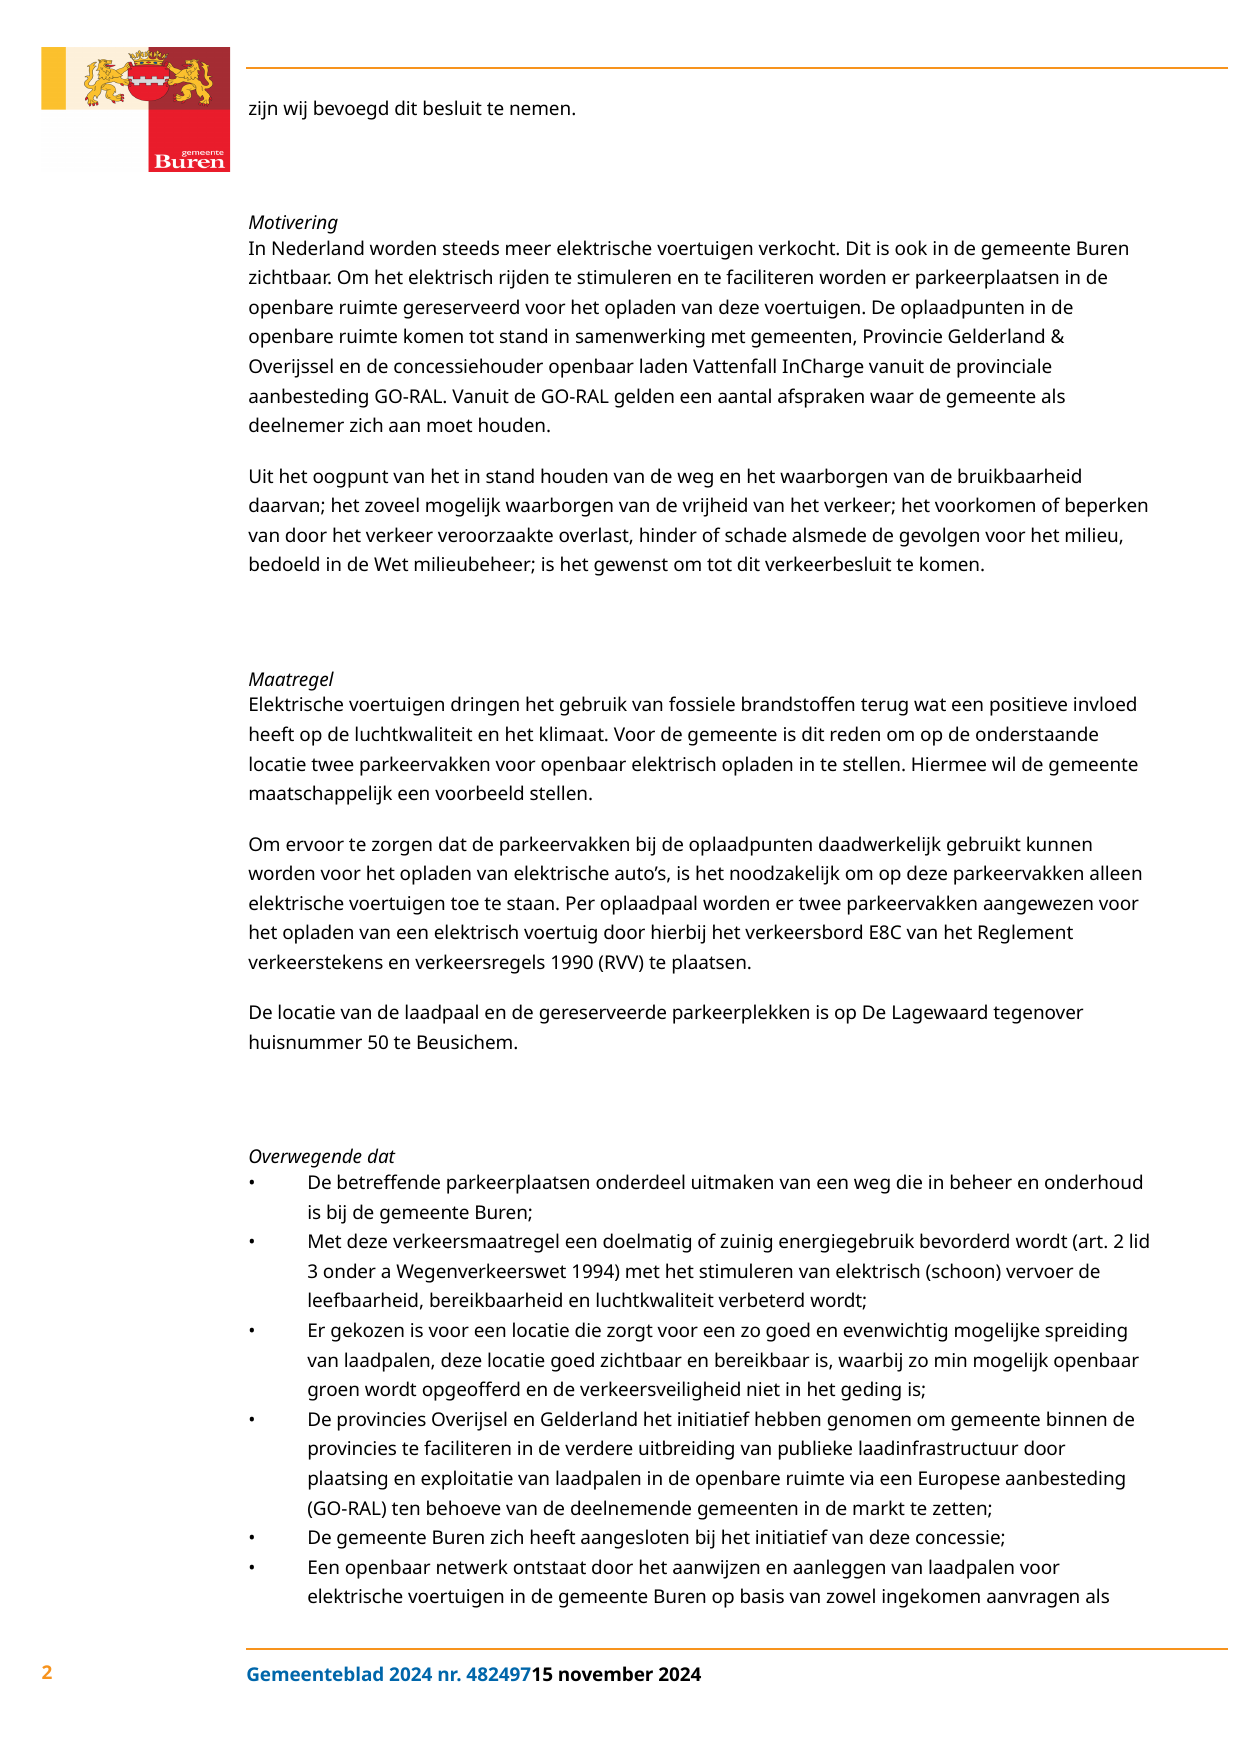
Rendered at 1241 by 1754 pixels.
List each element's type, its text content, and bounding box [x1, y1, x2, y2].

list De provincies Overijsel en Gelderland het initiatief hebben genomen om gemeente binnen de provincies te faciliteren in de verdere uitbreiding van publieke laadinfrastructuur door plaatsing en exploitatie van laadpalen in de openbare ruimte via een Europese aanbesteding (GO-RAL) ten behoeve van de deelnemende gemeenten in de markt te zetten; [248, 1406, 1152, 1520]
text Maatregel [248, 666, 1152, 692]
list Er gekozen is voor een locatie die zorgt voor een zo goed en evenwichtig mogelijke spreiding van laadpalen, deze locatie goed zichtbaar en bereikbaar is, waarbij zo min mogelijk openbaar groen wordt opgeofferd en de verkeersveiligheid niet in het geding is; [248, 1317, 1152, 1402]
list Met deze verkeersmaatregel een doelmatig of zuinig energiegebruik bevorderd wordt (art. 2 lid 3 onder a Wegenverkeerswet 1994) met het stimuleren van elektrisch (schoon) vervoer de leefbaarheid, bereikbaarheid en luchtkwaliteit verbeterd wordt; [248, 1228, 1152, 1313]
text zijn wij bevoegd dit besluit te nemen. [248, 95, 1152, 121]
text Om ervoor te zorgen dat de parkeervakken bij de oplaadpunten daadwerkelijk gebruikt kunnen worden voor het opladen van elektrische auto’s, is het noodzakelijk om op deze parkeervakken alleen elektrische voertuigen toe te staan. Per oplaadpaal worden er twee parkeervakken aangewezen voor het opladen van een elektrisch voertuig door hierbij het verkeersbord E8C van het Reglement verkeerstekens en verkeersregels 1990 (RVV) te plaatsen. [248, 831, 1152, 975]
text Elektrische voertuigen dringen het gebruik van fossiele brandstoffen terug wat een positieve invloed heeft op de luchtkwaliteit en het klimaat. Voor de gemeente is dit reden om op de onderstaande locatie twee parkeervakken voor openbaar elektrisch opladen in te stellen. Hiermee wil de gemeente maatschappelijk een voorbeeld stellen. [248, 692, 1152, 806]
text Overwegende dat [248, 1143, 1152, 1169]
list Een openbaar netwerk ontstaat door het aanwijzen en aanleggen van laadpalen voor elektrische voertuigen in de gemeente Buren op basis van zowel ingekomen aanvragen als [248, 1554, 1152, 1609]
text In Nederland worden steeds meer elektrische voertuigen verkocht. Dit is ook in de gemeente Buren zichtbaar. Om het elektrisch rijden te stimuleren en te faciliteren worden er parkeerplaatsen in de openbare ruimte gereserveerd voor het opladen van deze voertuigen. De oplaadpunten in de openbare ruimte komen tot stand in samenwerking met gemeenten, Provincie Gelderland & Overijssel en de concessiehouder openbaar laden Vattenfall InCharge vanuit de provinciale aanbesteding GO-RAL. Vanuit de GO-RAL gelden een aantal afspraken waar de gemeente als deelnemer zich aan moet houden. [248, 235, 1152, 438]
list De gemeente Buren zich heeft aangesloten bij het initiatief van deze concessie; [248, 1524, 1152, 1550]
text De locatie van de laadpaal en de gereserveerde parkeerplekken is op De Lagewaard tegenover huisnummer 50 te Beusichem. [248, 999, 1152, 1055]
list De betreffende parkeerplaatsen onderdeel uitmaken van een weg die in beheer en onderhoud is bij de gemeente Buren; [248, 1169, 1152, 1224]
picture [41, 47, 231, 172]
text Uit het oogpunt van het in stand houden van de weg en het waarborgen van de bruikbaarheid daarvan; het zoveel mogelijk waarborgen van de vrijheid van het verkeer; het voorkomen of beperken van door het verkeer veroorzaakte overlast, hinder of schade alsmede de gevolgen voor het milieu, bedoeld in de Wet milieubeheer; is het gewenst om tot dit verkeerbesluit te komen. [248, 463, 1152, 577]
text Motivering [248, 209, 1152, 235]
